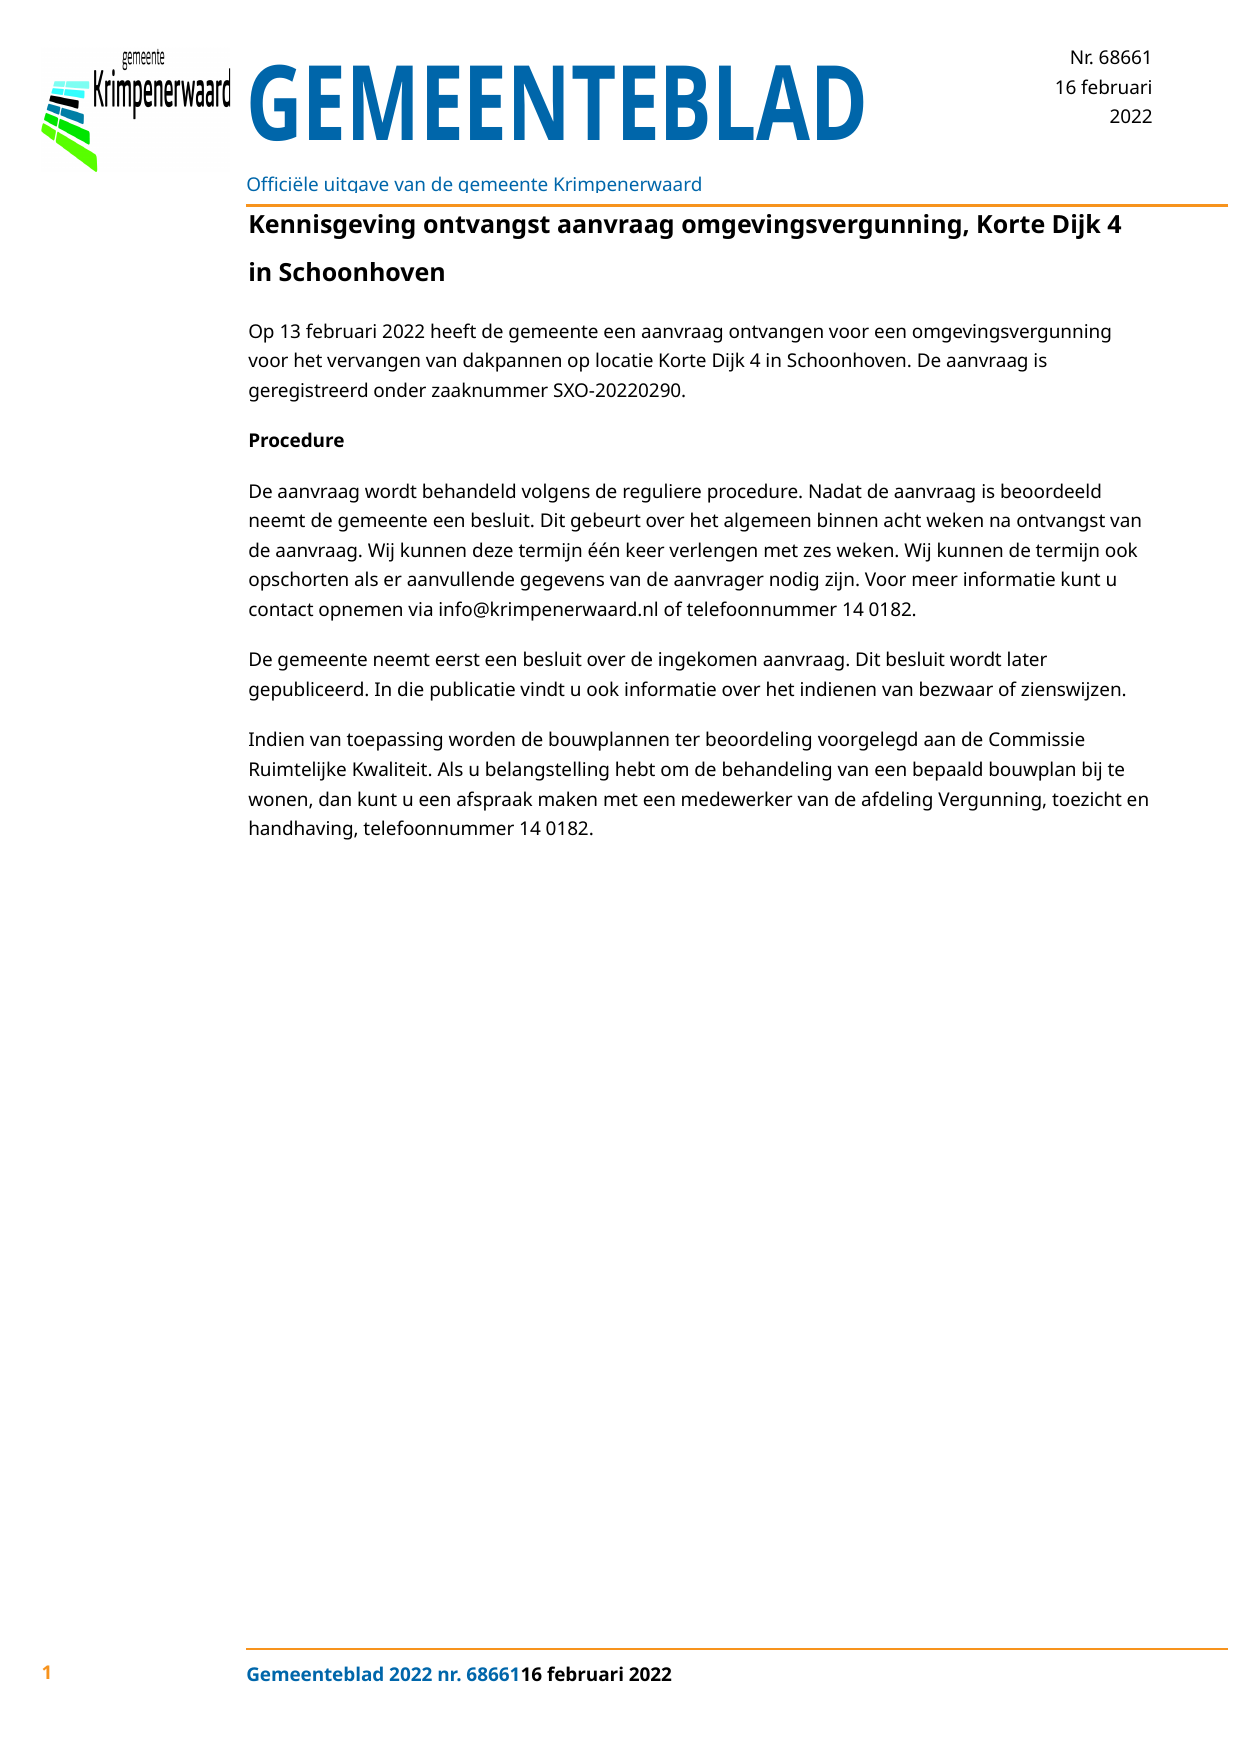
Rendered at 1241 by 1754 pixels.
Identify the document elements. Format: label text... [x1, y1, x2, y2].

text Procedure [248, 427, 1152, 453]
picture [41, 47, 231, 172]
text De gemeente neemt eerst een besluit over de ingekomen aanvraag. Dit besluit wordt later gepubliceerd. In die publicatie vindt u ook informatie over het indienen van bezwaar of zienswijzen. [248, 647, 1152, 702]
text Kennisgeving ontvangst aanvraag omgevingsvergunning, Korte Dijk 4 in Schoonhoven [248, 207, 1152, 288]
text De aanvraag wordt behandeld volgens de reguliere procedure. Nadat de aanvraag is beoordeeld neemt de gemeente een besluit. Dit gebeurt over het algemeen binnen acht weken na ontvangst van de aanvraag. Wij kunnen deze termijn één keer verlengen met zes weken. Wij kunnen de termijn ook opschorten als er aanvullende gegevens van de aanvrager nodig zijn. Voor meer informatie kunt u contact opnemen via info@krimpenerwaard.nl of telefoonnummer 14 0182. [248, 478, 1152, 622]
text Indien van toepassing worden de bouwplannen ter beoordeling voorgelegd aan de Commissie Ruimtelijke Kwaliteit. Als u belangstelling hebt om de behandeling van een bepaald bouwplan bij te wonen, dan kunt u een afspraak maken met een medewerker van de afdeling Vergunning, toezicht en handhaving, telefoonnummer 14 0182. [248, 727, 1152, 841]
text Op 13 februari 2022 heeft de gemeente een aanvraag ontvangen voor een omgevingsvergunning voor het vervangen van dakpannen op locatie Korte Dijk 4 in Schoonhoven. De aanvraag is geregistreerd onder zaaknummer SXO-20220290. [248, 318, 1152, 403]
